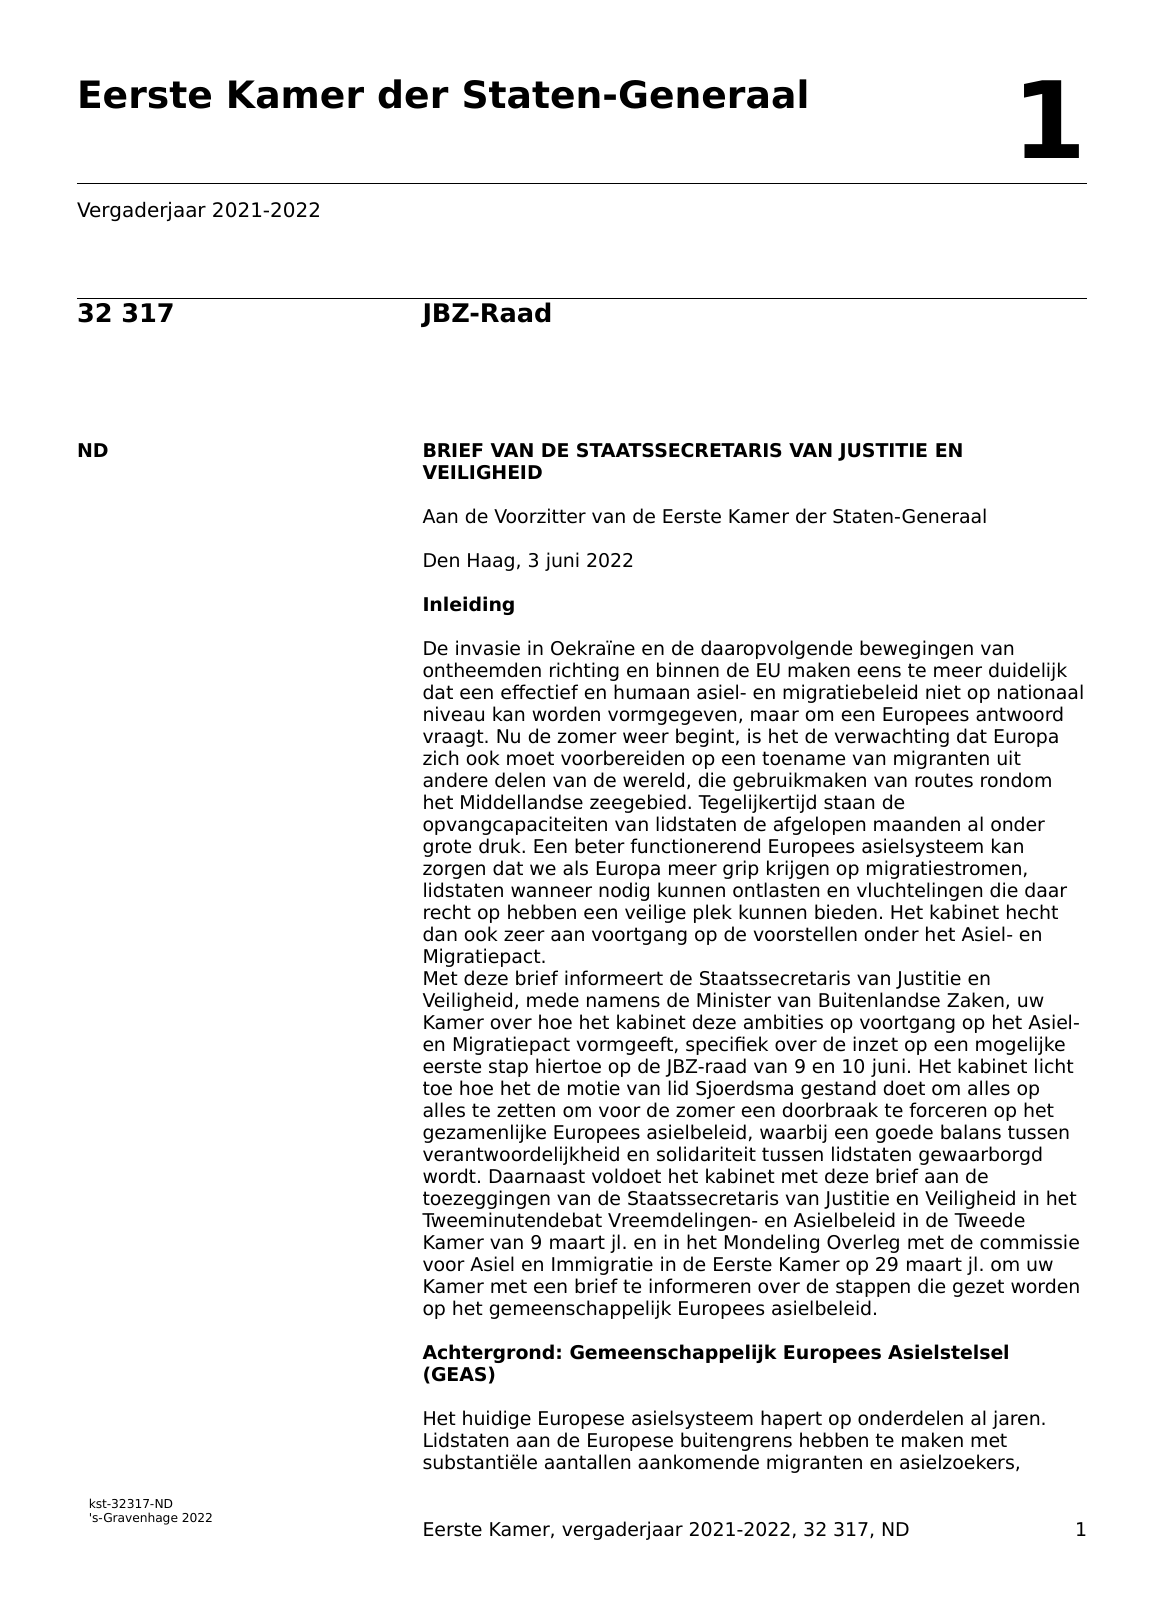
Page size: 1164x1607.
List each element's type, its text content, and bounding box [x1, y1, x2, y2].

subtitle ND BRIEF VAN DE STAATSSECRETARIS VAN JUSTITIE EN VEILIGHEID [77, 440, 1087, 484]
text Met deze brief informeert de Staatssecretaris van Justitie en Veiligheid, mede namens de Minister van Buitenlandse Zaken, uw Kamer over hoe het kabinet deze ambities op voortgang op het Asiel- en Migratiepact vormgeeft, specifiek over de inzet op een mogelijke eerste stap hiertoe op de JBZ-raad van 9 en 10 juni. Het kabinet licht toe hoe het de motie van lid Sjoerdsma gestand doet om alles op alles te zetten om voor de zomer een doorbraak te forceren op het gezamenlijke Europees asielbeleid, waarbij een goede balans tussen verantwoordelijkheid en solidariteit tussen lidstaten gewaarborgd wordt. Daarnaast voldoet het kabinet met deze brief aan de toezeggingen van de Staatssecretaris van Justitie en Veiligheid in het Tweeminutendebat Vreemdelingen- en Asielbeleid in de Tweede Kamer van 9 maart jl. en in het Mondeling Overleg met de commissie voor Asiel en Immigratie in de Eerste Kamer op 29 maart jl. om uw Kamer met een brief te informeren over de stappen die gezet worden op het gemeenschappelijk Europees asielbeleid. [422, 968, 1087, 1320]
table_header Eerste Kamer der Staten-Generaal [77, 59, 886, 183]
text Het huidige Europese asielsysteem hapert op onderdelen al jaren. Lidstaten aan de Europese buitengrens hebben te maken met substantiële aantallen aankomende migranten en asielzoekers, [422, 1408, 1087, 1474]
subtitle Inleiding [422, 594, 1087, 616]
text 's-Gravenhage 2022 [88, 1511, 323, 1525]
text De invasie in Oekraïne en de daaropvolgende bewegingen van ontheemden richting en binnen de EU maken eens te meer duidelijk dat een effectief en humaan asiel- en migratiebeleid niet op nationaal niveau kan worden vormgegeven, maar om een Europees antwoord vraagt. Nu de zomer weer begint, is het de verwachting dat Europa zich ook moet voorbereiden op een toename van migranten uit andere delen van de wereld, die gebruikmaken van routes rondom het Middellandse zeegebied. Tegelijkertijd staan de opvangcapaciteiten van lidstaten de afgelopen maanden al onder grote druk. Een beter functionerend Europees asielsysteem kan zorgen dat we als Europa meer grip krijgen op migratiestromen, lidstaten wanneer nodig kunnen ontlasten en vluchtelingen die daar recht op hebben een veilige plek kunnen bieden. Het kabinet hecht dan ook zeer aan voortgang op de voorstellen onder het Asiel- en Migratiepact. [422, 638, 1087, 968]
subtitle Achtergrond: Gemeenschappelijk Europees Asielstelsel (GEAS) [422, 1342, 1087, 1386]
table_header 1 [886, 59, 1087, 183]
table_cell Vergaderjaar 2021-2022 [77, 184, 1087, 298]
subtitle 32 317 JBZ-Raad [77, 299, 1087, 329]
text kst-32317-ND [88, 1497, 323, 1511]
text Aan de Voorzitter van de Eerste Kamer der Staten-Generaal [422, 506, 1087, 528]
text Den Haag, 3 juni 2022 [422, 550, 1087, 572]
